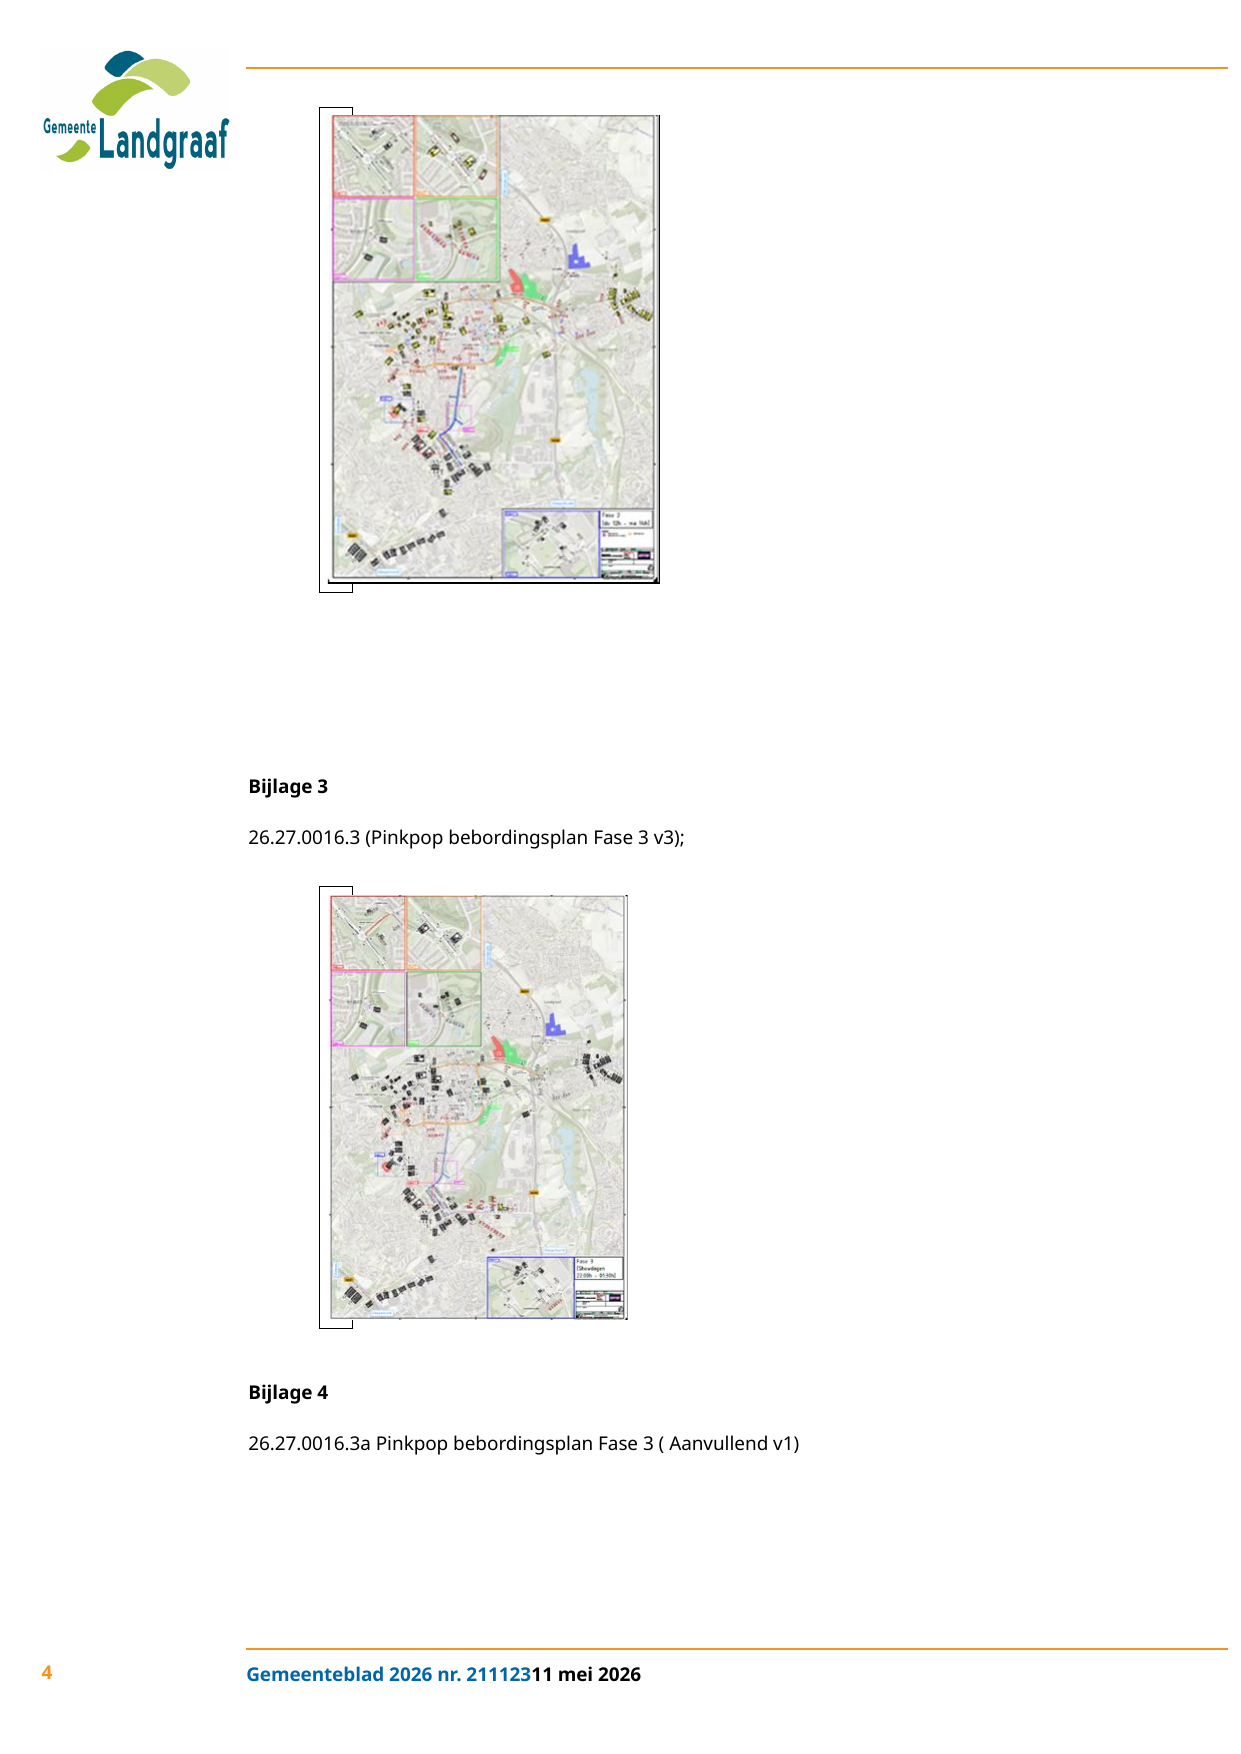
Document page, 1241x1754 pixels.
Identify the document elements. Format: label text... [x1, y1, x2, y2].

text Bijlage 4 [248, 1379, 1152, 1405]
picture [327, 895, 628, 1320]
text 26.27.0016.3a Pinkpop bebordingsplan Fase 3 ( Aanvullend v1) [248, 1430, 1152, 1455]
picture [41, 47, 231, 172]
picture [327, 115, 660, 584]
text Bijlage 3 [248, 774, 1152, 799]
text 26.27.0016.3 (Pinkpop bebordingsplan Fase 3 v3); [248, 824, 1152, 850]
